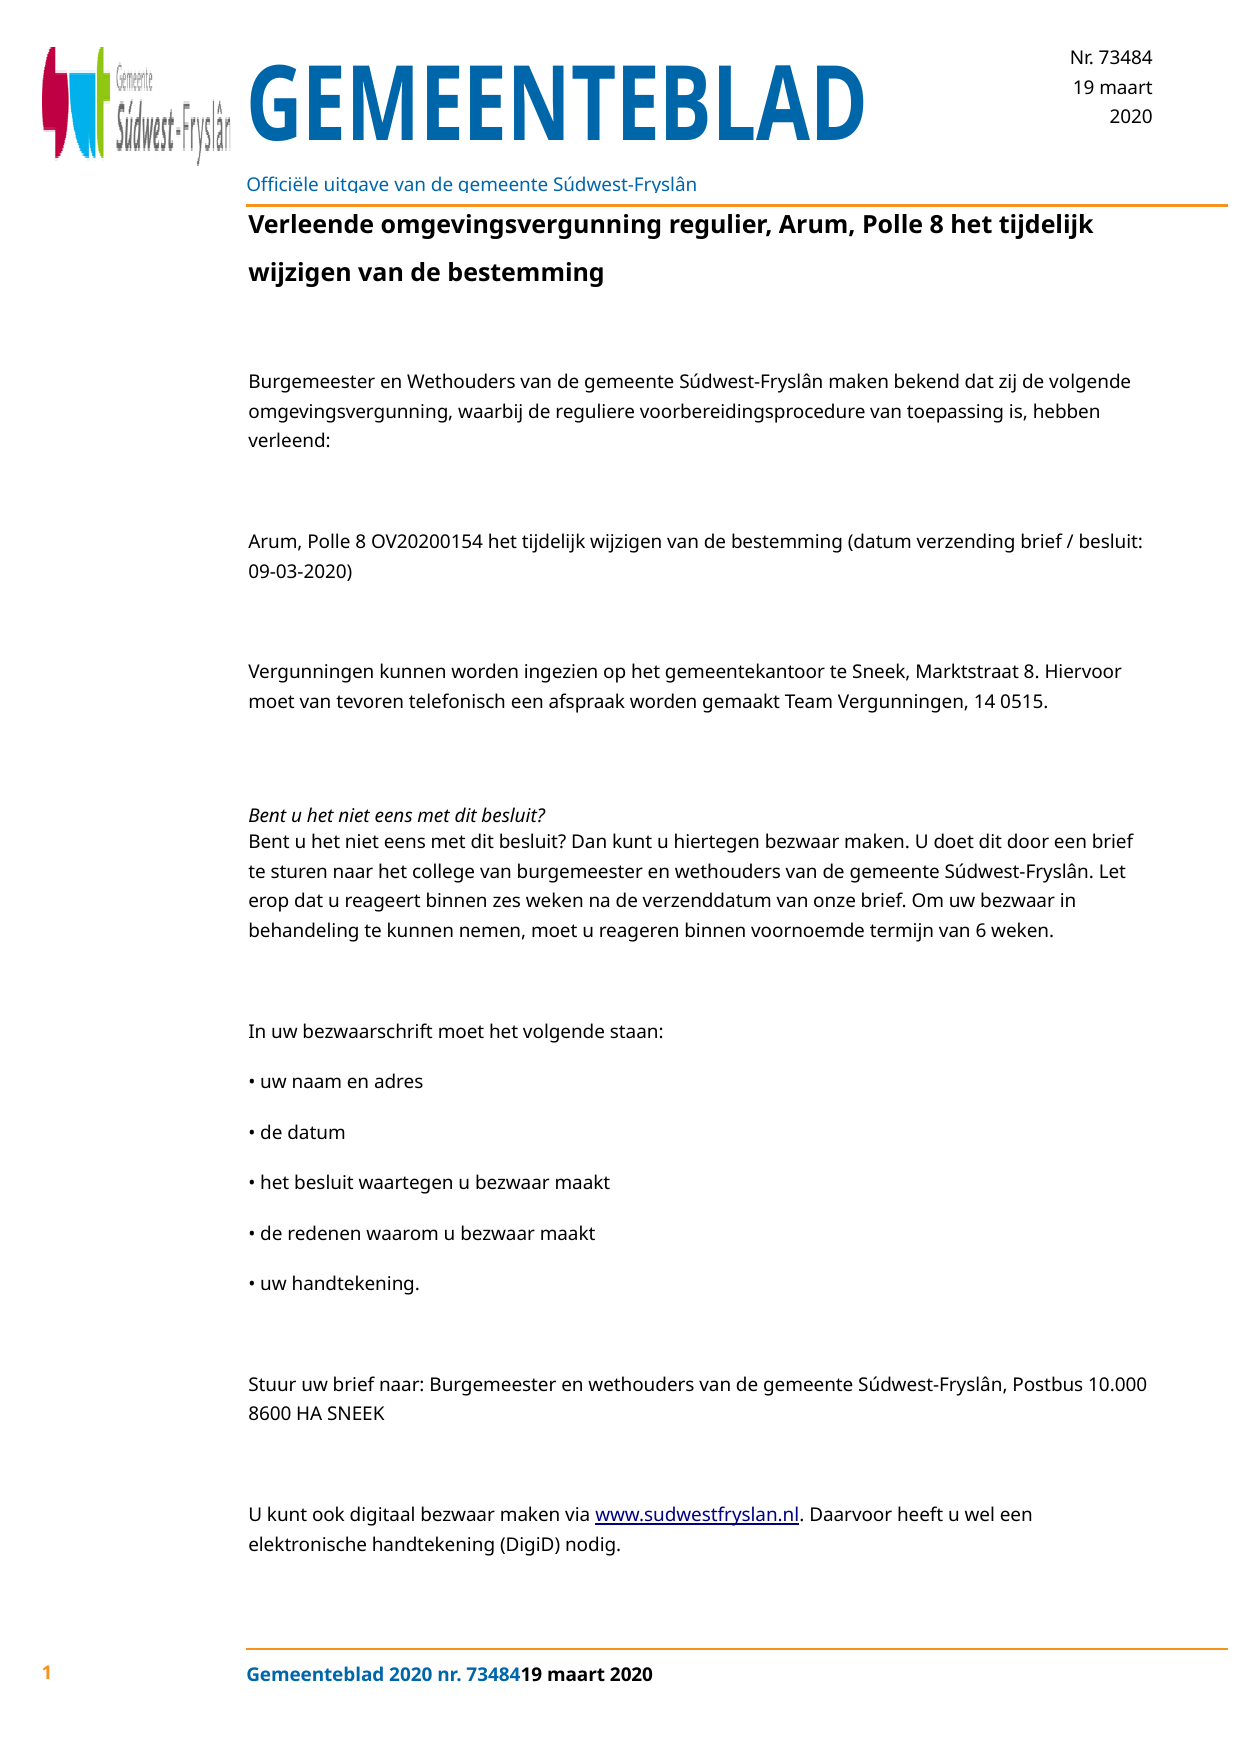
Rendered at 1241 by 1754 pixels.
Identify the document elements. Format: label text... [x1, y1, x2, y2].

text Vergunningen kunnen worden ingezien op het gemeentekantoor te Sneek, Marktstraat 8. Hiervoor moet van tevoren telefonisch een afspraak worden gemaakt Team Vergunningen, 14 0515. [248, 659, 1152, 714]
text U kunt ook digitaal bezwaar maken via www.sudwestfryslan.nl. Daarvoor heeft u wel een elektronische handtekening (DigiD) nodig. [248, 1501, 1152, 1557]
text Bent u het niet eens met dit besluit? [248, 803, 1152, 828]
text Bent u het niet eens met dit besluit? Dan kunt u hiertegen bezwaar maken. U doet dit door een brief te sturen naar het college van burgemeester en wethouders van de gemeente Súdwest-Fryslân. Let erop dat u reageert binnen zes weken na de verzenddatum van onze brief. Om uw bezwaar in behandeling te kunnen nemen, moet u reageren binnen voornoemde termijn van 6 weken. [248, 828, 1152, 943]
text Arum, Polle 8 OV20200154 het tijdelijk wijzigen van de bestemming (datum verzending brief / besluit: 09-03-2020) [248, 528, 1152, 584]
text Stuur uw brief naar: Burgemeester en wethouders van de gemeente Súdwest-Fryslân, Postbus 10.000 8600 HA SNEEK [248, 1371, 1152, 1426]
text • het besluit waartegen u bezwaar maakt [248, 1169, 1152, 1195]
text • de redenen waarom u bezwaar maakt [248, 1220, 1152, 1245]
picture [41, 47, 231, 172]
text • uw naam en adres [248, 1068, 1152, 1094]
text • de datum [248, 1119, 1152, 1144]
text In uw bezwaarschrift moet het volgende staan: [248, 1018, 1152, 1044]
text Verleende omgevingsvergunning regulier, Arum, Polle 8 het tijdelijk wijzigen van de bestemming [248, 207, 1152, 288]
text Burgemeester en Wethouders van de gemeente Súdwest-Fryslân maken bekend dat zij de volgende omgevingsvergunning, waarbij de reguliere voorbereidingsprocedure van toepassing is, hebben verleend: [248, 368, 1152, 453]
text • uw handtekening. [248, 1270, 1152, 1296]
